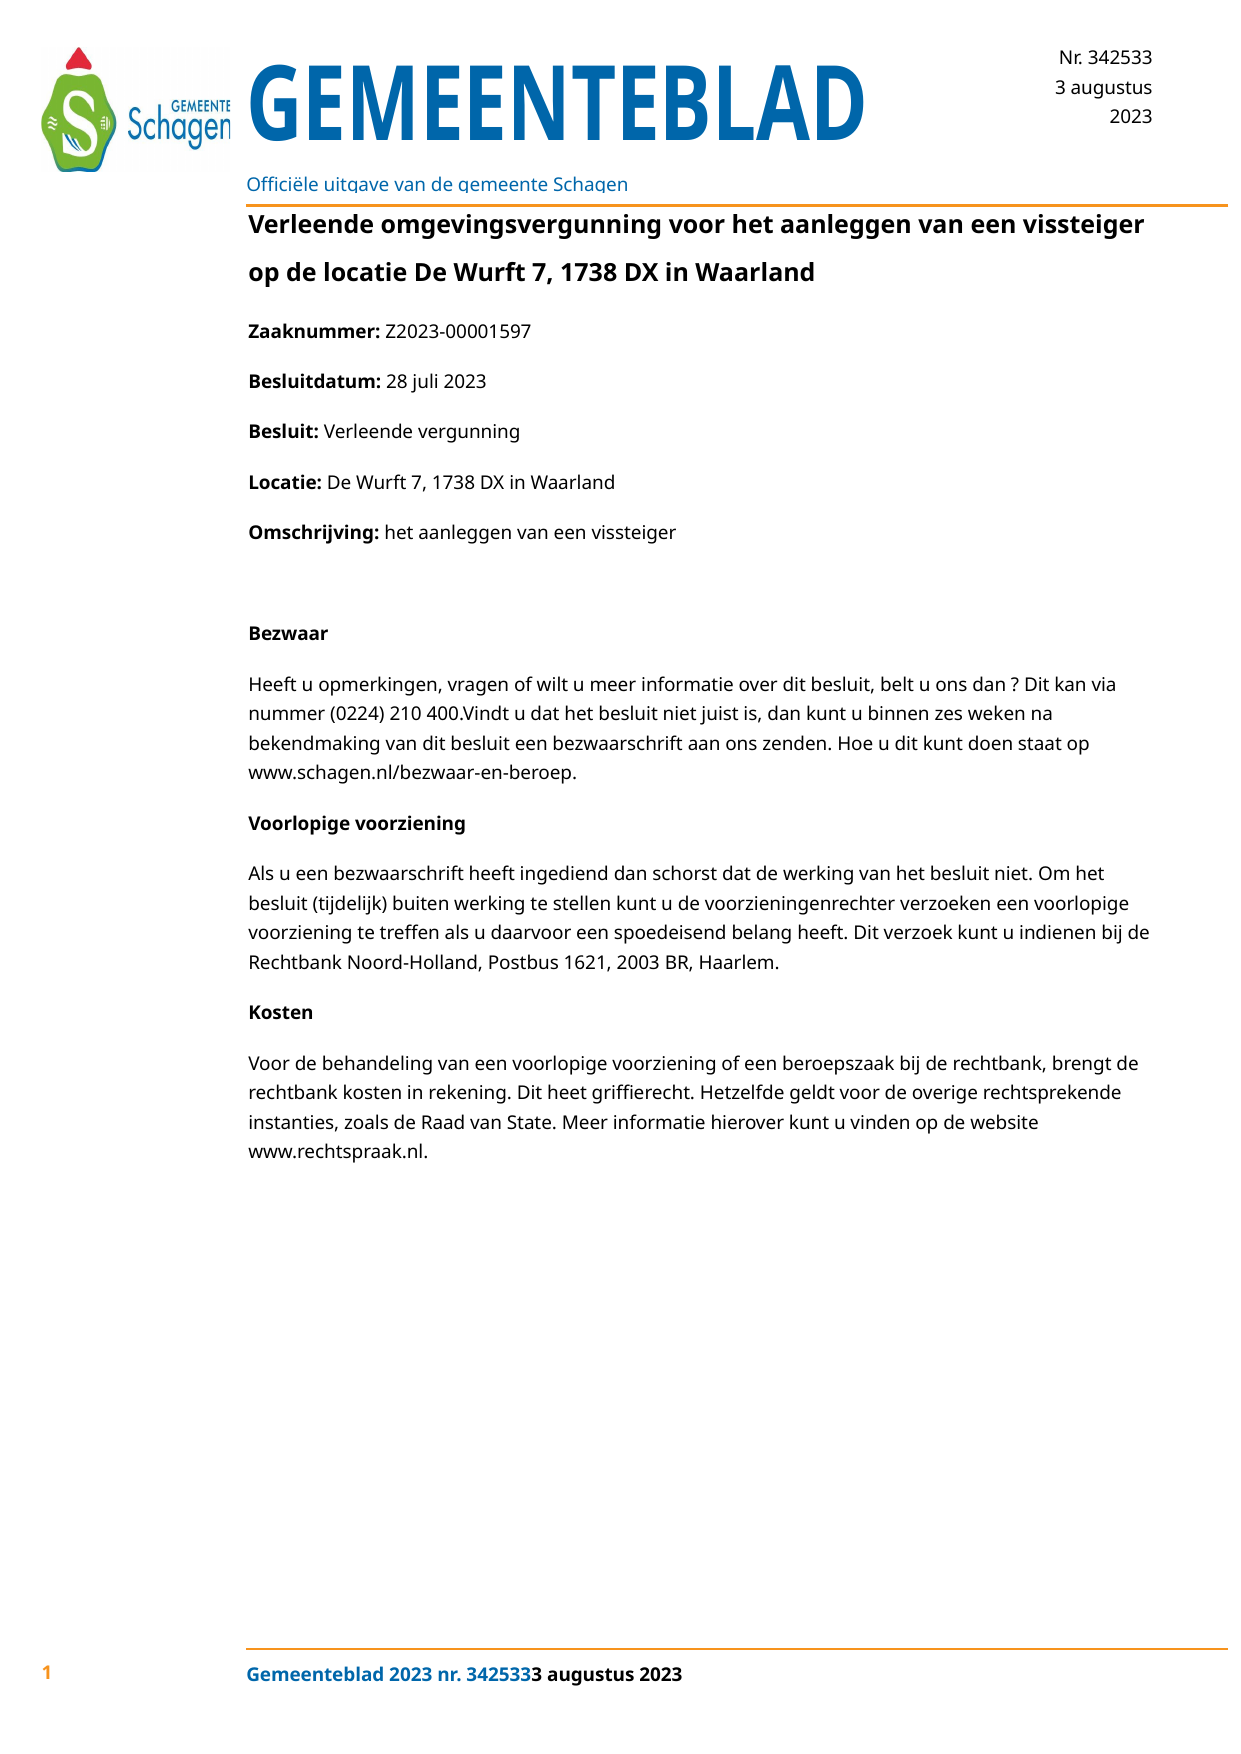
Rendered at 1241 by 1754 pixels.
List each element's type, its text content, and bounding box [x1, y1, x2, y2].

text Omschrijving: het aanleggen van een vissteiger [248, 519, 1152, 545]
text Bezwaar [248, 620, 1152, 646]
text Kosten [248, 999, 1152, 1025]
text Voor de behandeling van een voorlopige voorziening of een beroepszaak bij de rechtbank, brengt de rechtbank kosten in rekening. Dit heet griffierecht. Hetzelfde geldt voor de overige rechtsprekende instanties, zoals de Raad van State. Meer informatie hierover kunt u vinden op de website www.rechtspraak.nl. [248, 1050, 1152, 1164]
text Heeft u opmerkingen, vragen of wilt u meer informatie over dit besluit, belt u ons dan ? Dit kan via nummer (0224) 210 400.Vindt u dat het besluit niet juist is, dan kunt u binnen zes weken na bekendmaking van dit besluit een bezwaarschrift aan ons zenden. Hoe u dit kunt doen staat op www.schagen.nl/bezwaar-en-beroep. [248, 671, 1152, 785]
text Als u een bezwaarschrift heeft ingediend dan schorst dat de werking van het besluit niet. Om het besluit (tijdelijk) buiten werking te stellen kunt u de voorzieningenrechter verzoeken een voorlopige voorziening te treffen als u daarvoor een spoedeisend belang heeft. Dit verzoek kunt u indienen bij de Rechtbank Noord-Holland, Postbus 1621, 2003 BR, Haarlem. [248, 860, 1152, 975]
text Besluit: Verleende vergunning [248, 419, 1152, 444]
text Locatie: De Wurft 7, 1738 DX in Waarland [248, 469, 1152, 495]
picture [41, 47, 231, 172]
text Besluitdatum: 28 juli 2023 [248, 368, 1152, 394]
text Voorlopige voorziening [248, 810, 1152, 836]
text Zaaknummer: Z2023-00001597 [248, 318, 1152, 344]
text Verleende omgevingsvergunning voor het aanleggen van een vissteiger op de locatie De Wurft 7, 1738 DX in Waarland [248, 207, 1152, 288]
